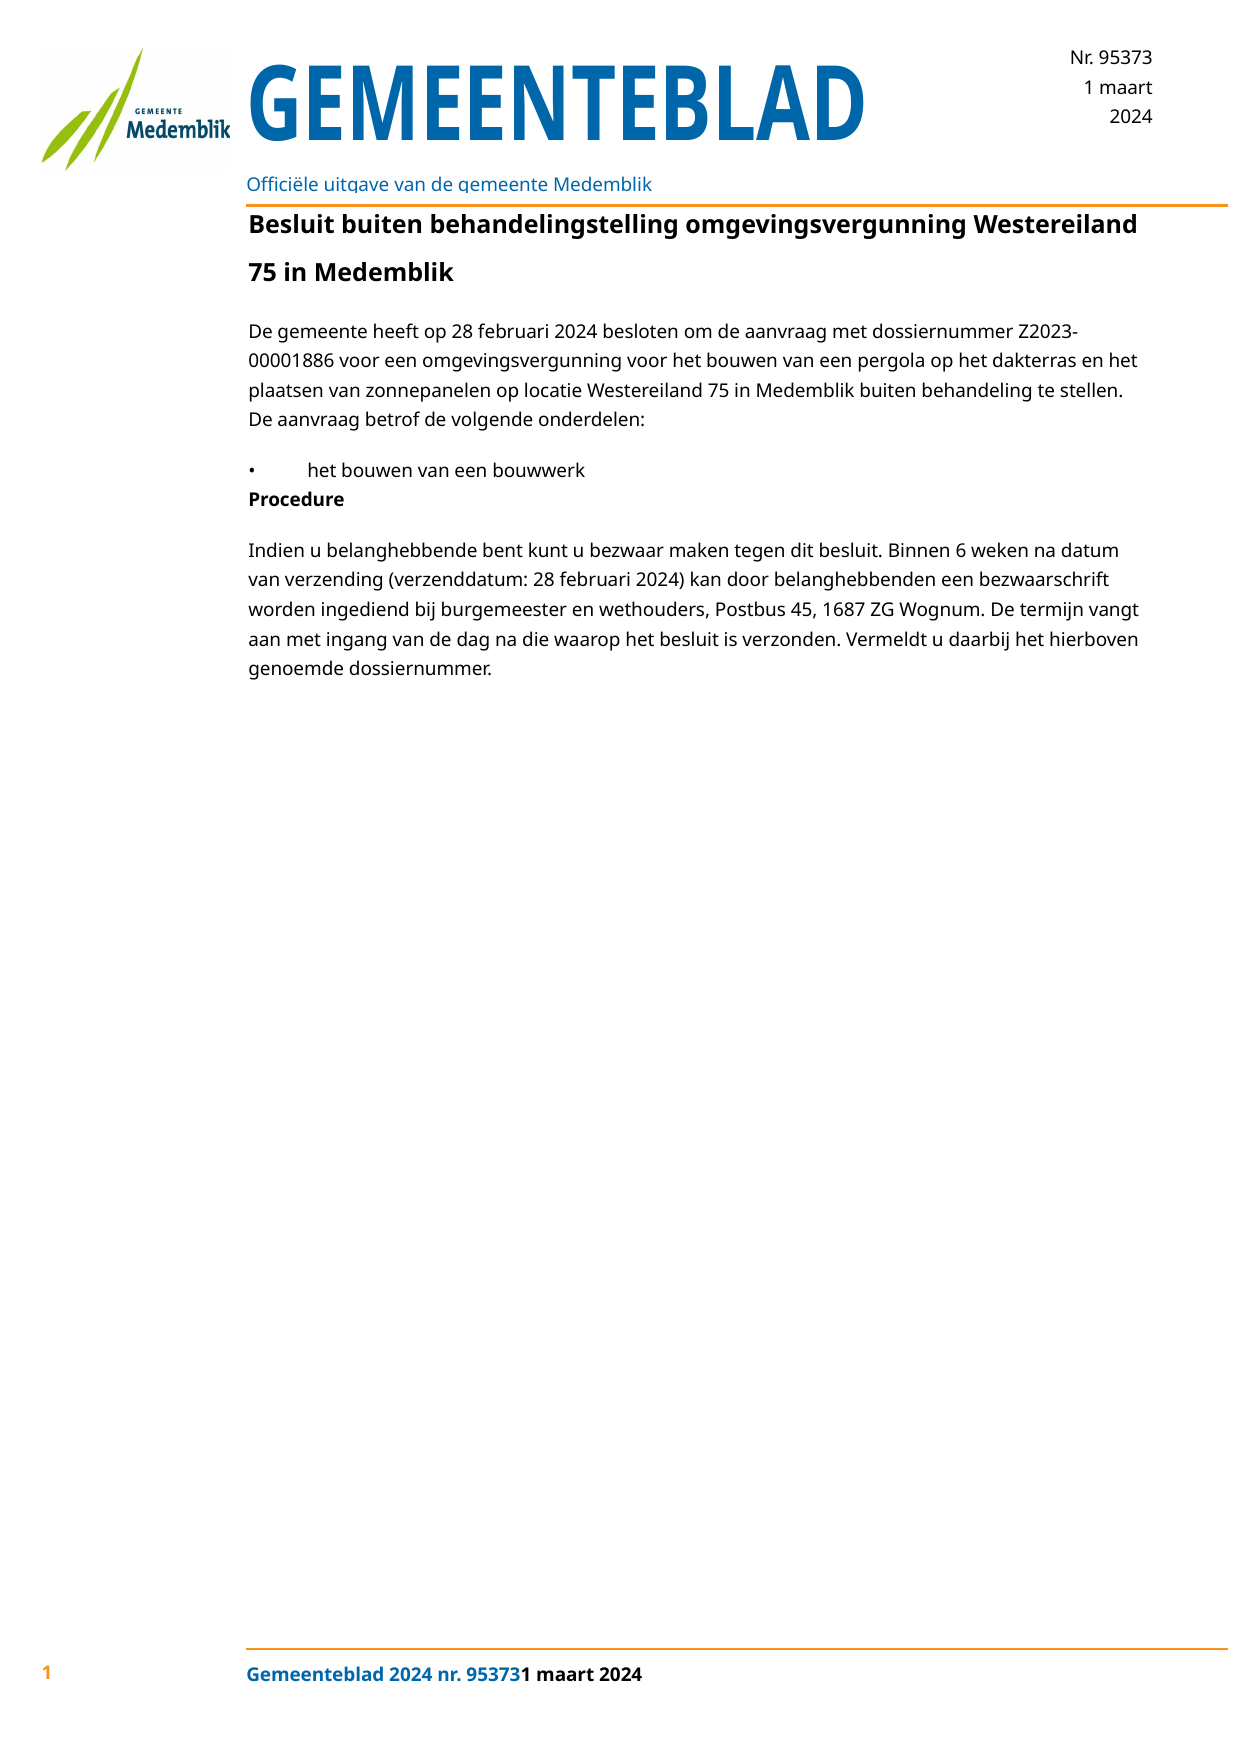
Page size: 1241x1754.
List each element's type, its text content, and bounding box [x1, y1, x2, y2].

text Indien u belanghebbende bent kunt u bezwaar maken tegen dit besluit. Binnen 6 weken na datum van verzending (verzenddatum: 28 februari 2024) kan door belanghebbenden een bezwaarschrift worden ingediend bij burgemeester en wethouders, Postbus 45, 1687 ZG Wognum. De termijn vangt aan met ingang van de dag na die waarop het besluit is verzonden. Vermeldt u daarbij het hierboven genoemde dossiernummer. [248, 537, 1152, 681]
list het bouwen van een bouwwerk [248, 457, 1152, 483]
text Procedure [248, 487, 1152, 512]
text De gemeente heeft op 28 februari 2024 besloten om de aanvraag met dossiernummer Z2023-00001886 voor een omgevingsvergunning voor het bouwen van een pergola op het dakterras en het plaatsen van zonnepanelen op locatie Westereiland 75 in Medemblik buiten behandeling te stellen. De aanvraag betrof de volgende onderdelen: [248, 318, 1152, 432]
text Besluit buiten behandelingstelling omgevingsvergunning Westereiland 75 in Medemblik [248, 207, 1152, 288]
picture [41, 47, 231, 172]
